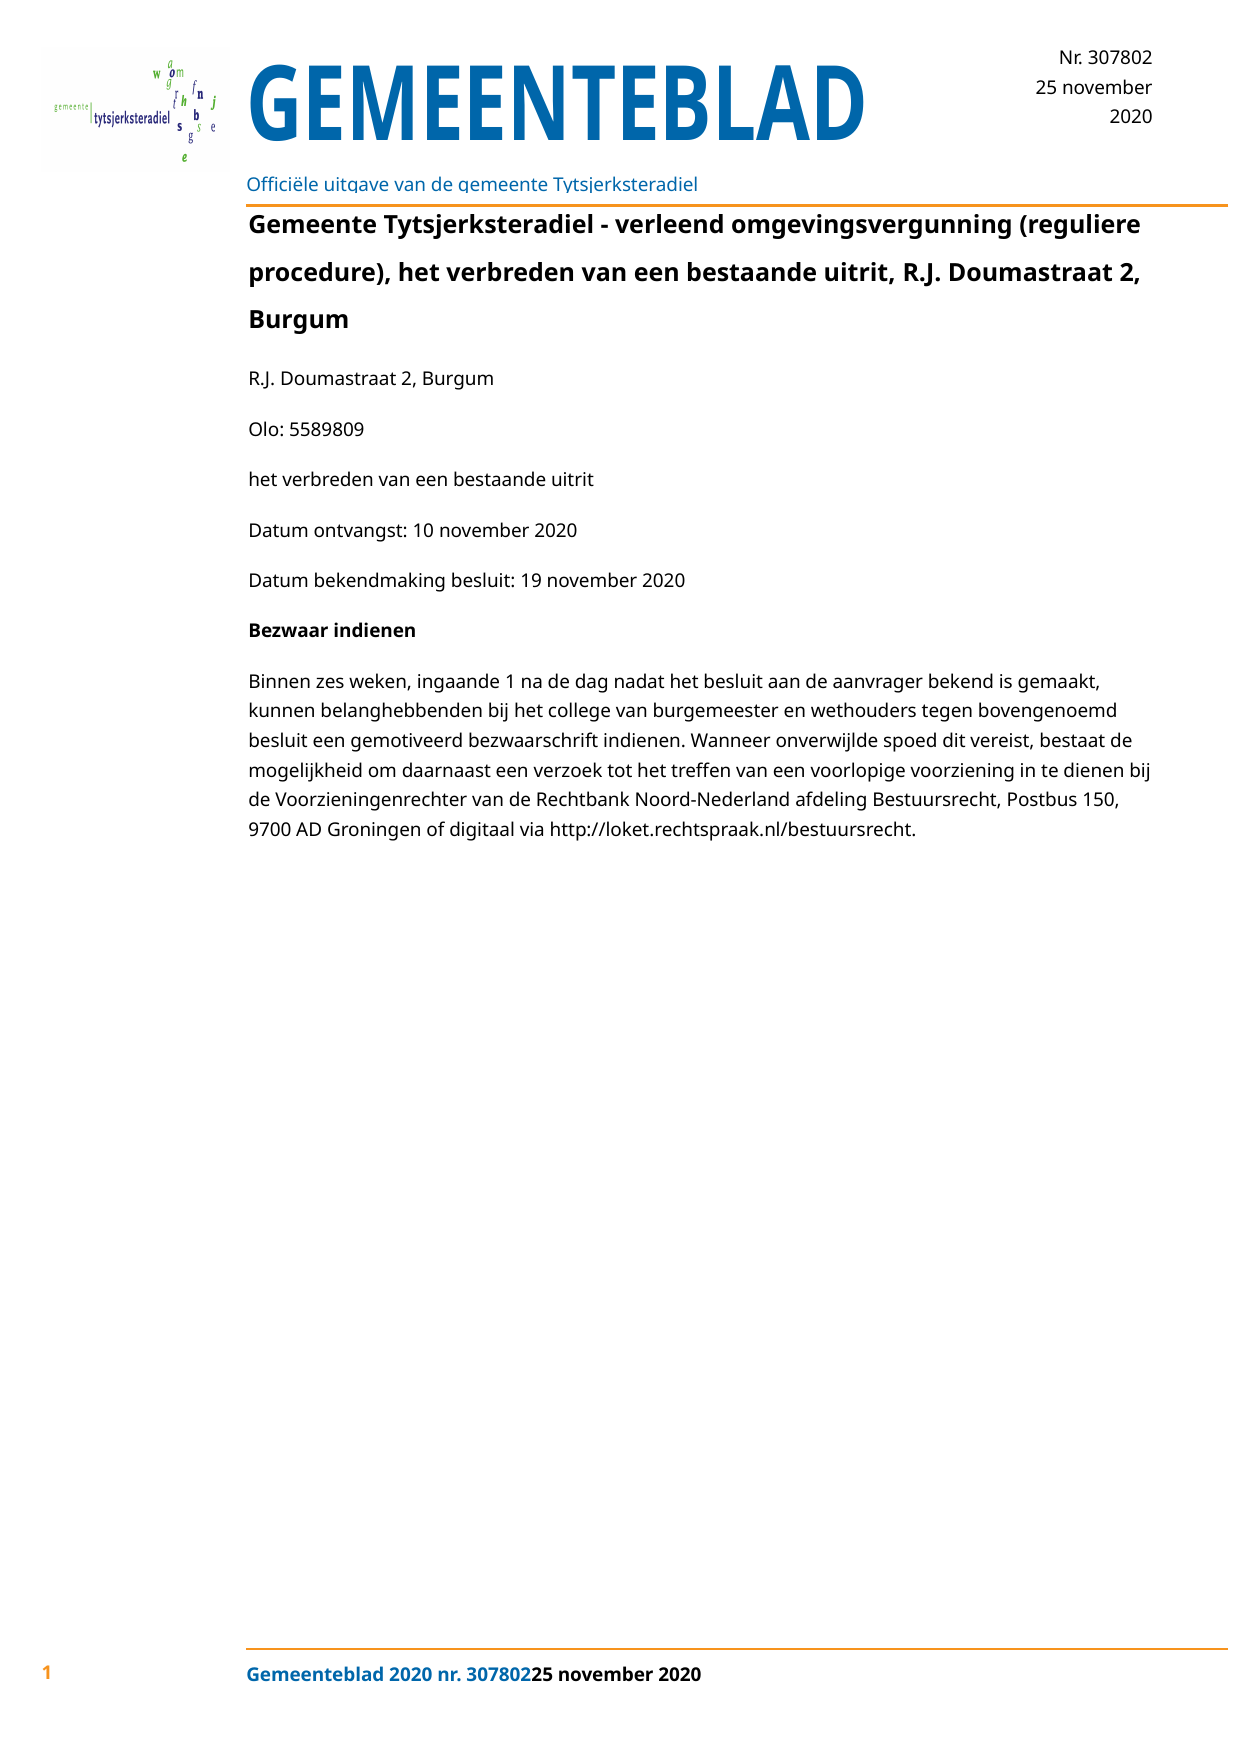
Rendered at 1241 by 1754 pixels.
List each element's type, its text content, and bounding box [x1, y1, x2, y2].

text Binnen zes weken, ingaande 1 na de dag nadat het besluit aan de aanvrager bekend is gemaakt, kunnen belanghebbenden bij het college van burgemeester en wethouders tegen bovengenoemd besluit een gemotiveerd bezwaarschrift indienen. Wanneer onverwijlde spoed dit vereist, bestaat de mogelijkheid om daarnaast een verzoek tot het treffen van een voorlopige voorziening in te dienen bij de Voorzieningenrechter van de Rechtbank Noord-Nederland afdeling Bestuursrecht, Postbus 150, 9700 AD Groningen of digitaal via http://loket.rechtspraak.nl/bestuursrecht. [248, 668, 1152, 842]
text Bezwaar indienen [248, 618, 1152, 643]
text Gemeente Tytsjerksteradiel - verleend omgevingsvergunning (reguliere procedure), het verbreden van een bestaande uitrit, R.J. Doumastraat 2, Burgum [248, 207, 1152, 336]
picture [41, 47, 231, 172]
text R.J. Doumastraat 2, Burgum [248, 366, 1152, 391]
text Olo: 5589809 [248, 416, 1152, 442]
text Datum ontvangst: 10 november 2020 [248, 517, 1152, 542]
text Datum bekendmaking besluit: 19 november 2020 [248, 567, 1152, 593]
text het verbreden van een bestaande uitrit [248, 466, 1152, 492]
